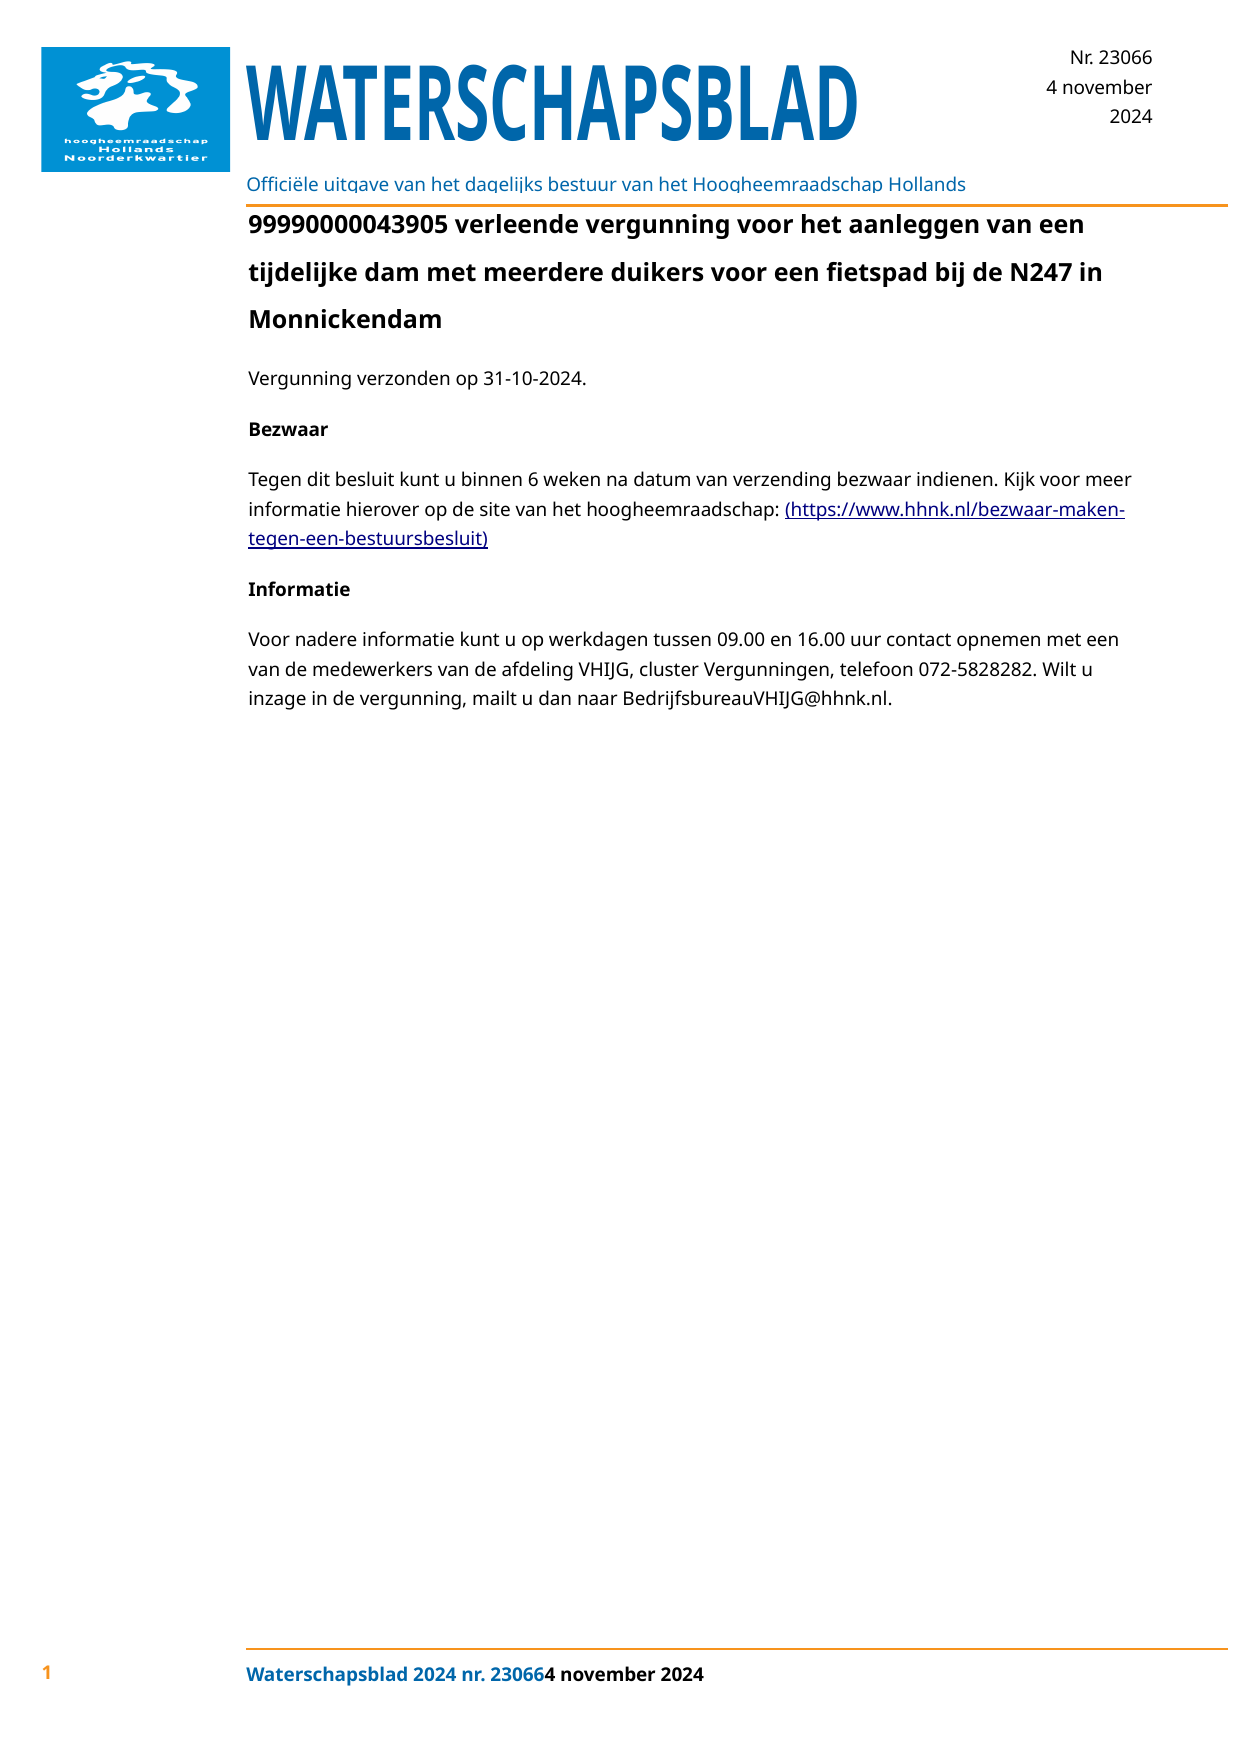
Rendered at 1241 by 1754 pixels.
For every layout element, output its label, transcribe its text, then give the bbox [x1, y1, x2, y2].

text Informatie [248, 576, 1152, 602]
picture [78, 64, 122, 99]
text Vergunning verzonden op 31-10-2024. [248, 366, 1152, 391]
text 99990000043905 verleende vergunning voor het aanleggen van een tijdelijke dam met meerdere duikers voor een fietspad bij de N247 in Monnickendam [248, 207, 1152, 336]
text Bezwaar [248, 416, 1152, 442]
picture [129, 76, 144, 82]
picture [88, 87, 157, 130]
text Tegen dit besluit kunt u binnen 6 weken na datum van verzending bezwaar indienen. Kijk voor meer informatie hierover op de site van het hoogheemraadschap: (https://www.hhnk.nl/bezwaar-maken-tegen-een-bestuursbesluit) [248, 466, 1152, 551]
picture [118, 62, 197, 112]
text Voor nadere informatie kunt u op werkdagen tussen 09.00 en 16.00 uur contact opnemen met een van de medewerkers van de afdeling VHIJG, cluster Vergunningen, telefoon 072-5828282. Wilt u inzage in de vergunning, mailt u dan naar BedrijfsbureauVHIJG@hhnk.nl. [248, 626, 1152, 711]
